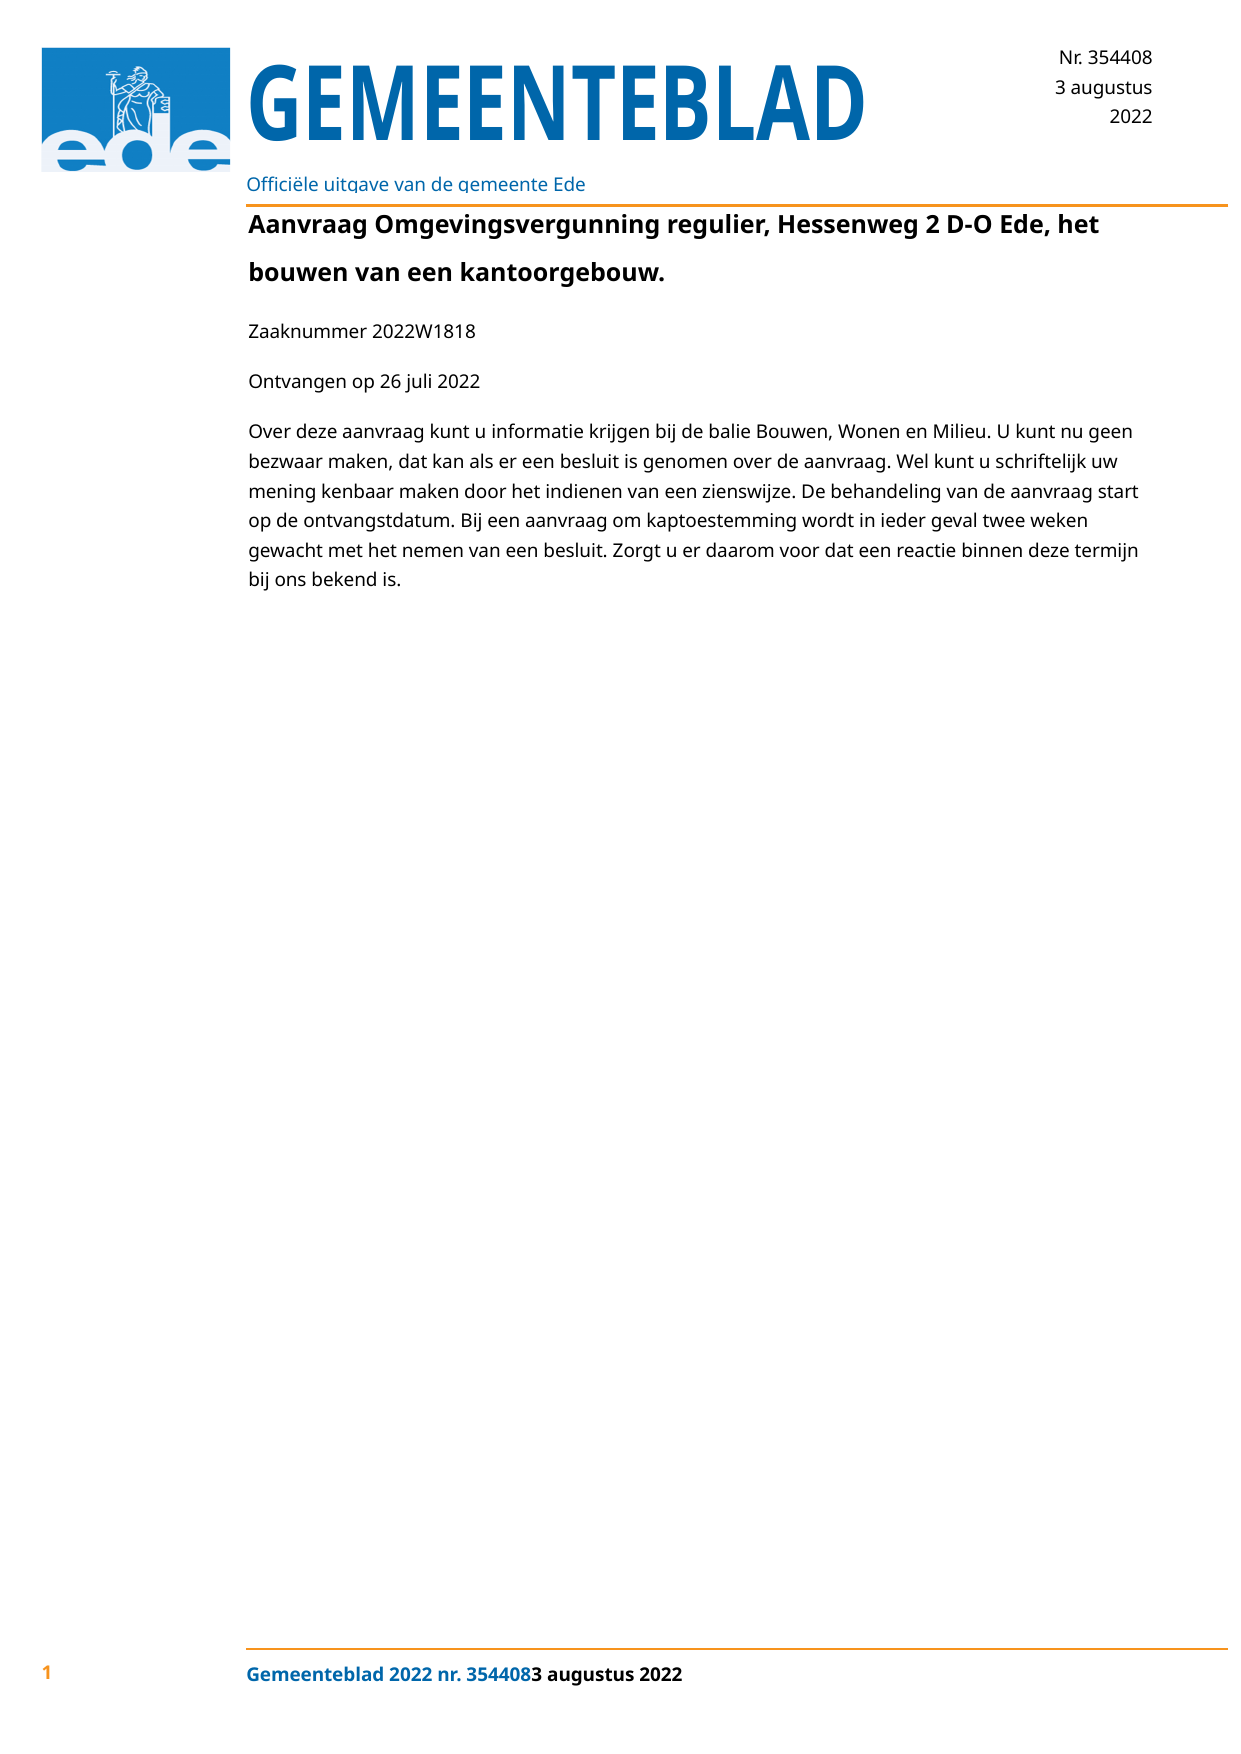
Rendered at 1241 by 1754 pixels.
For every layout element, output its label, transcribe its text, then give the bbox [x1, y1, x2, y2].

text Over deze aanvraag kunt u informatie krijgen bij de balie Bouwen, Wonen en Milieu. U kunt nu geen bezwaar maken, dat kan als er een besluit is genomen over de aanvraag. Wel kunt u schriftelijk uw mening kenbaar maken door het indienen van een zienswijze. De behandeling van de aanvraag start op de ontvangstdatum. Bij een aanvraag om kaptoestemming wordt in ieder geval twee weken gewacht met het nemen van een besluit. Zorgt u er daarom voor dat een reactie binnen deze termijn bij ons bekend is. [248, 419, 1152, 592]
text Zaaknummer 2022W1818 [248, 318, 1152, 344]
text Ontvangen op 26 juli 2022 [248, 368, 1152, 394]
text Aanvraag Omgevingsvergunning regulier, Hessenweg 2 D-O Ede, het bouwen van een kantoorgebouw. [248, 207, 1152, 288]
picture [41, 47, 231, 172]
